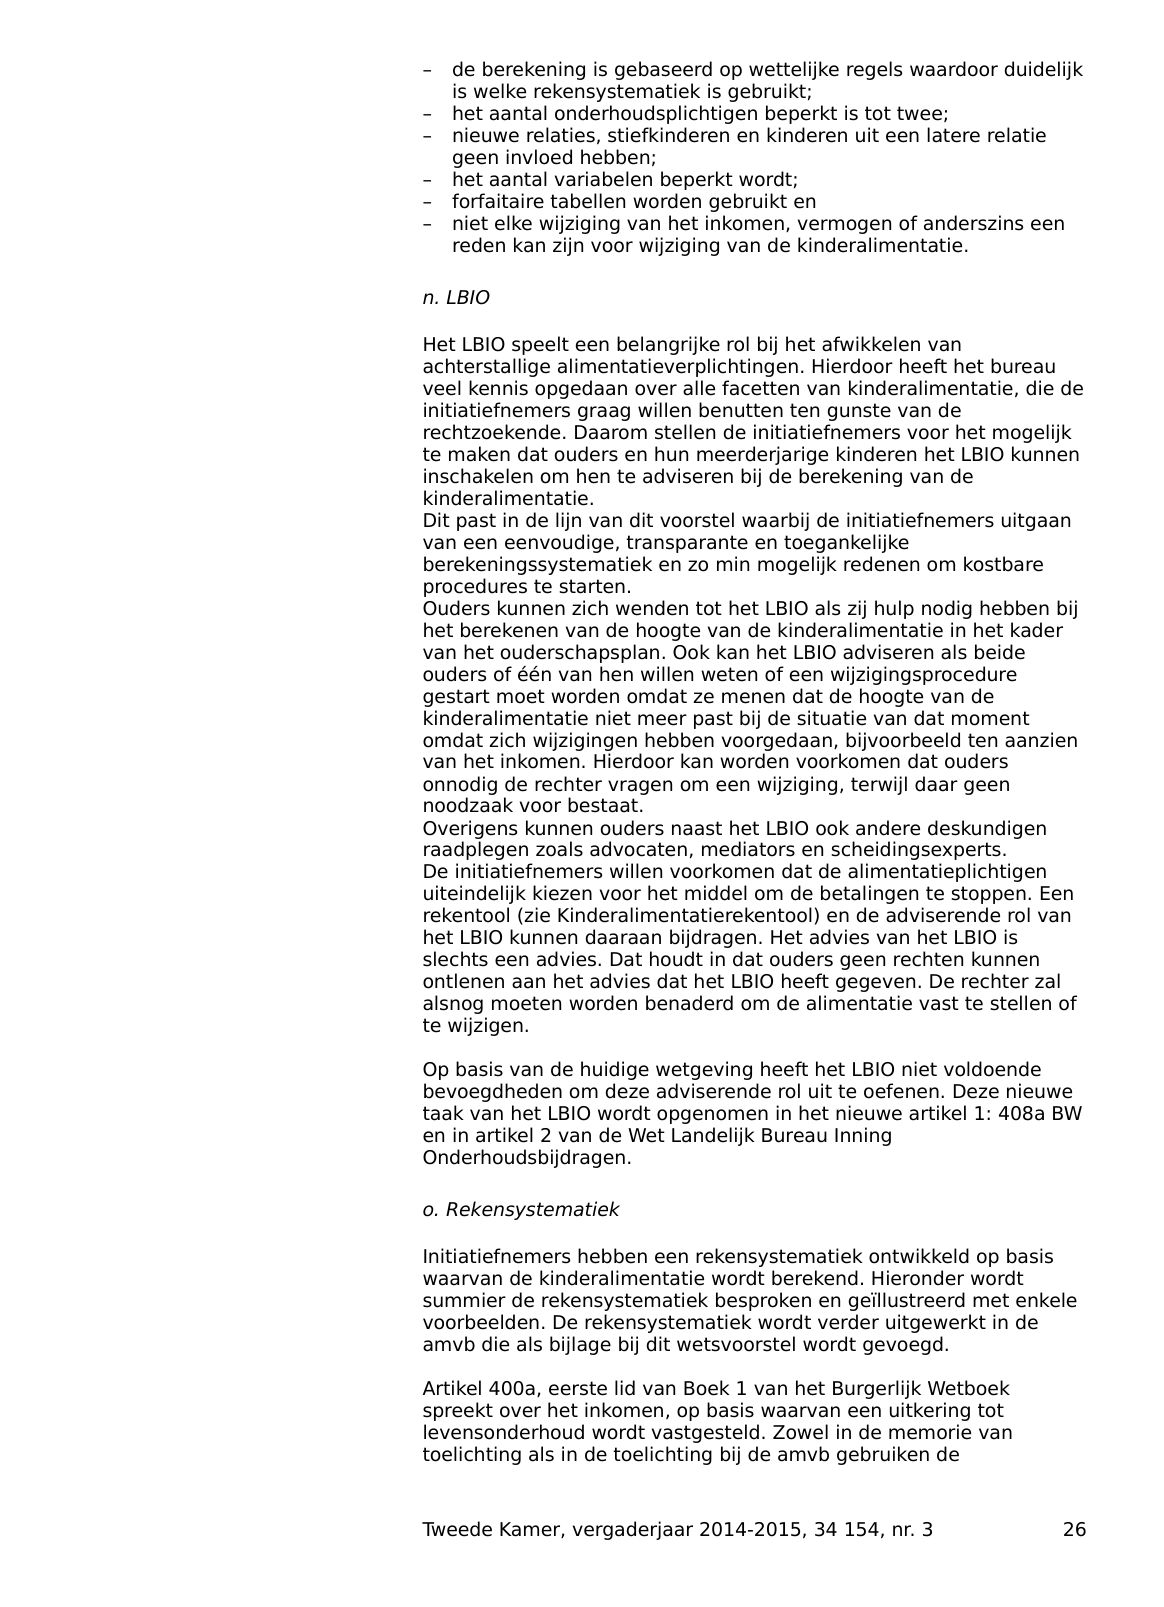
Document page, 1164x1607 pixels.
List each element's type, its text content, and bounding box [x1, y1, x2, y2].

text Op basis van de huidige wetgeving heeft het LBIO niet voldoende bevoegdheden om deze adviserende rol uit te oefenen. Deze nieuwe taak van het LBIO wordt opgenomen in het nieuwe artikel 1: 408a BW en in artikel 2 van de Wet Landelijk Bureau Inning Onderhoudsbijdragen. [422, 1059, 1087, 1169]
text – nieuwe relaties, stiefkinderen en kinderen uit een latere relatie geen invloed hebben; [422, 125, 1087, 169]
text Initiatiefnemers hebben een rekensystematiek ontwikkeld op basis waarvan de kinderalimentatie wordt berekend. Hieronder wordt summier de rekensystematiek besproken en geïllustreerd met enkele voorbeelden. De rekensystematiek wordt verder uitgewerkt in de amvb die als bijlage bij dit wetsvoorstel wordt gevoegd. [422, 1246, 1087, 1356]
subtitle n. LBIO [422, 287, 1087, 309]
text – forfaitaire tabellen worden gebruikt en [422, 191, 1087, 213]
text Dit past in de lijn van dit voorstel waarbij de initiatiefnemers uitgaan van een eenvoudige, transparante en toegankelijke berekeningssystematiek en zo min mogelijk redenen om kostbare procedures te starten. [422, 510, 1087, 598]
text Ouders kunnen zich wenden tot het LBIO als zij hulp nodig hebben bij het berekenen van de hoogte van de kinderalimentatie in het kader van het ouderschapsplan. Ook kan het LBIO adviseren als beide ouders of één van hen willen weten of een wijzigingsprocedure gestart moet worden omdat ze menen dat de hoogte van de kinderalimentatie niet meer past bij de situatie van dat moment omdat zich wijzigingen hebben voorgedaan, bijvoorbeeld ten aanzien van het inkomen. Hierdoor kan worden voorkomen dat ouders onnodig de rechter vragen om een wijziging, terwijl daar geen noodzaak voor bestaat. [422, 598, 1087, 817]
text De initiatiefnemers willen voorkomen dat de alimentatieplichtigen uiteindelijk kiezen voor het middel om de betalingen te stoppen. Een rekentool (zie Kinderalimentatierekentool) en de adviserende rol van het LBIO kunnen daaraan bijdragen. Het advies van het LBIO is slechts een advies. Dat houdt in dat ouders geen rechten kunnen ontlenen aan het advies dat het LBIO heeft gegeven. De rechter zal alsnog moeten worden benaderd om de alimentatie vast te stellen of te wijzigen. [422, 861, 1087, 1037]
text – het aantal onderhoudsplichtigen beperkt is tot twee; [422, 103, 1087, 125]
text Overigens kunnen ouders naast het LBIO ook andere deskundigen raadplegen zoals advocaten, mediators en scheidingsexperts. [422, 817, 1087, 861]
text Het LBIO speelt een belangrijke rol bij het afwikkelen van achterstallige alimentatieverplichtingen. Hierdoor heeft het bureau veel kennis opgedaan over alle facetten van kinderalimentatie, die de initiatiefnemers graag willen benutten ten gunste van de rechtzoekende. Daarom stellen de initiatiefnemers voor het mogelijk te maken dat ouders en hun meerderjarige kinderen het LBIO kunnen inschakelen om hen te adviseren bij de berekening van de kinderalimentatie. [422, 334, 1087, 510]
text – niet elke wijziging van het inkomen, vermogen of anderszins een reden kan zijn voor wijziging van de kinderalimentatie. [422, 213, 1087, 257]
text – het aantal variabelen beperkt wordt; [422, 169, 1087, 191]
subtitle o. Rekensystematiek [422, 1199, 1087, 1221]
text Artikel 400a, eerste lid van Boek 1 van het Burgerlijk Wetboek spreekt over het inkomen, op basis waarvan een uitkering tot levensonderhoud wordt vastgesteld. Zowel in de memorie van toelichting als in de toelichting bij de amvb gebruiken de [422, 1378, 1087, 1466]
text – de berekening is gebaseerd op wettelijke regels waardoor duidelijk is welke rekensystematiek is gebruikt; [422, 59, 1087, 103]
